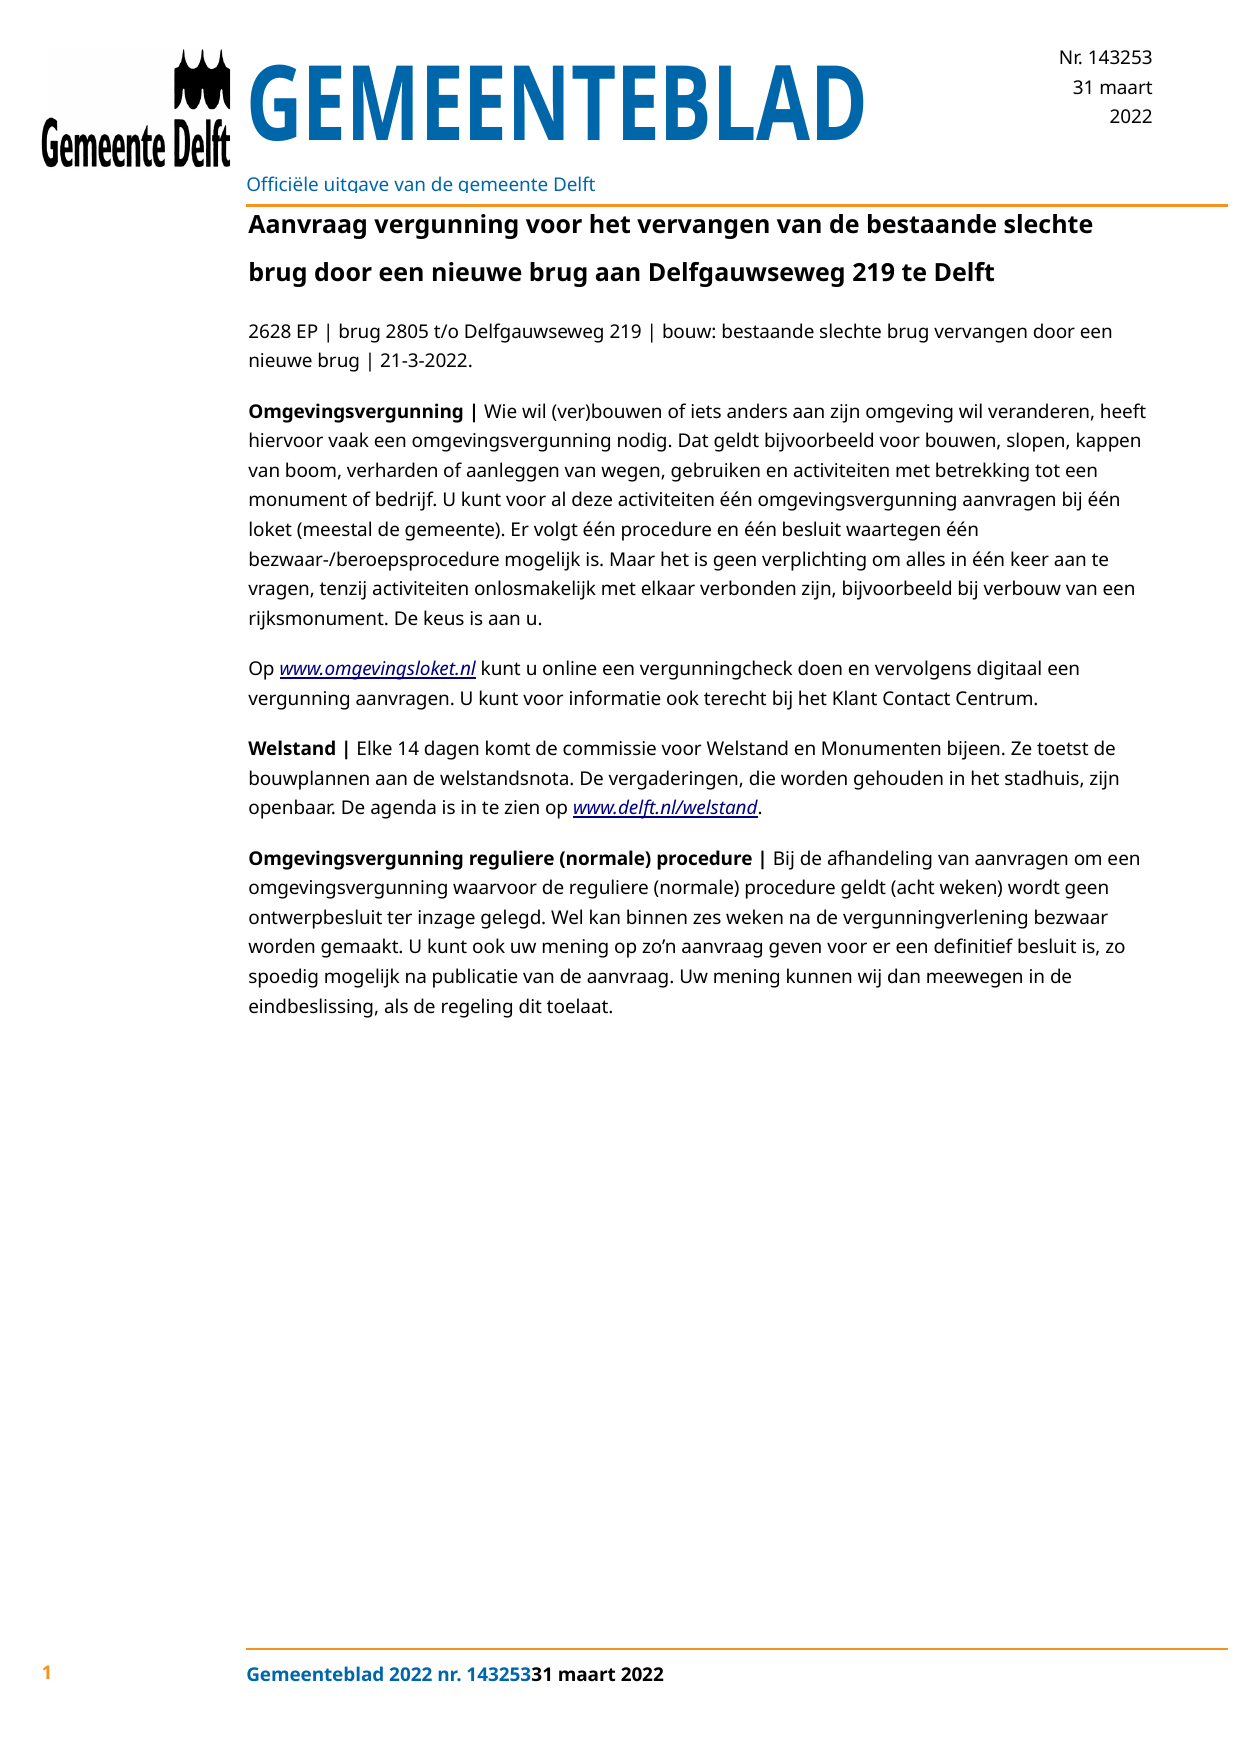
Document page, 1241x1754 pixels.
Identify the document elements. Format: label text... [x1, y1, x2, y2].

text Welstand | Elke 14 dagen komt de commissie voor Welstand en Monumenten bijeen. Ze toetst de bouwplannen aan de welstandsnota. De vergaderingen, die worden gehouden in het stadhuis, zijn openbaar. De agenda is in te zien op www.delft.nl/welstand. [248, 735, 1152, 820]
text Omgevingsvergunning reguliere (normale) procedure | Bij de afhandeling van aanvragen om een omgevingsvergunning waarvoor de reguliere (normale) procedure geldt (acht weken) wordt geen ontwerpbesluit ter inzage gelegd. Wel kan binnen zes weken na de vergunningverlening bezwaar worden gemaakt. U kunt ook uw mening op zo’n aanvraag geven voor er een definitief besluit is, zo spoedig mogelijk na publicatie van de aanvraag. Uw mening kunnen wij dan meewegen in de eindbeslissing, als de regeling dit toelaat. [248, 845, 1152, 1019]
text Op www.omgevingsloket.nl kunt u online een vergunningcheck doen en vervolgens digitaal een vergunning aanvragen. U kunt voor informatie ook terecht bij het Klant Contact Centrum. [248, 655, 1152, 711]
text Aanvraag vergunning voor het vervangen van de bestaande slechte brug door een nieuwe brug aan Delfgauwseweg 219 te Delft [248, 207, 1152, 288]
text 2628 EP | brug 2805 t/o Delfgauwseweg 219 | bouw: bestaande slechte brug vervangen door een nieuwe brug | 21-3-2022. [248, 318, 1152, 373]
text Omgevingsvergunning | Wie wil (ver)bouwen of iets anders aan zijn omgeving wil veranderen, heeft hiervoor vaak een omgevingsvergunning nodig. Dat geldt bijvoorbeeld voor bouwen, slopen, kappen van boom, verharden of aanleggen van wegen, gebruiken en activiteiten met betrekking tot een monument of bedrijf. U kunt voor al deze activiteiten één omgevingsvergunning aanvragen bij één loket (meestal de gemeente). Er volgt één procedure en één besluit waartegen één bezwaar-/beroepsprocedure mogelijk is. Maar het is geen verplichting om alles in één keer aan te vragen, tenzij activiteiten onlosmakelijk met elkaar verbonden zijn, bijvoorbeeld bij verbouw van een rijksmonument. De keus is aan u. [248, 398, 1152, 631]
picture [41, 47, 231, 172]
